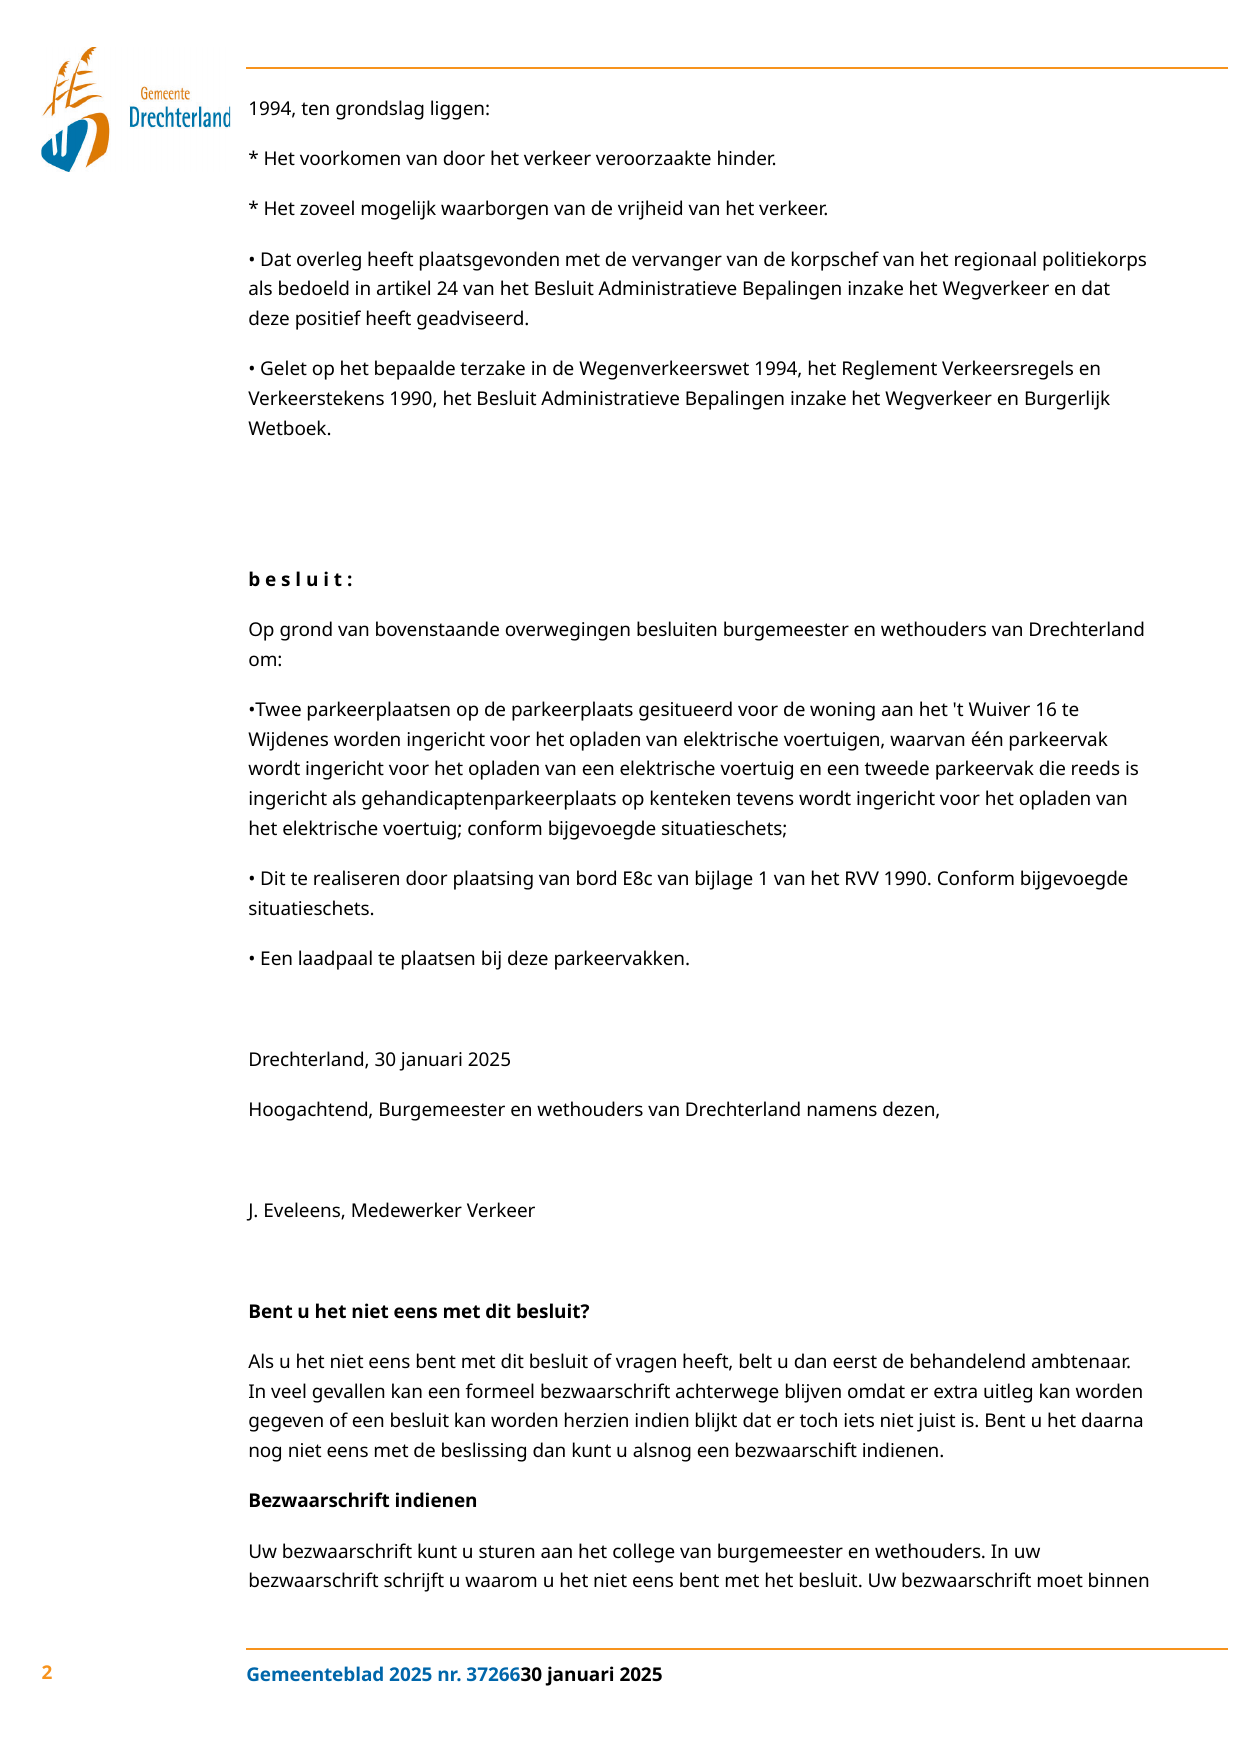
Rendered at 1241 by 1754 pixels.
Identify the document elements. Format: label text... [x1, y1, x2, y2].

text •Twee parkeerplaatsen op de parkeerplaats gesitueerd voor de woning aan het 't Wuiver 16 te Wijdenes worden ingericht voor het opladen van elektrische voertuigen, waarvan één parkeervak wordt ingericht voor het opladen van een elektrische voertuig en een tweede parkeervak die reeds is ingericht als gehandicaptenparkeerplaats op kenteken tevens wordt ingericht voor het opladen van het elektrische voertuig; conform bijgevoegde situatieschets; [248, 696, 1152, 841]
text * Het voorkomen van door het verkeer veroorzaakte hinder. [248, 145, 1152, 171]
picture [226, 115, 231, 124]
text • Gelet op het bepaalde terzake in de Wegenverkeerswet 1994, het Reglement Verkeersregels en Verkeerstekens 1990, het Besluit Administratieve Bepalingen inzake het Wegverkeer en Burgerlijk Wetboek. [248, 356, 1152, 441]
text J. Eveleens, Medewerker Verkeer [248, 1197, 1152, 1223]
text 1994, ten grondslag liggen: [248, 95, 1152, 121]
text Drechterland, 30 januari 2025 [248, 1046, 1152, 1072]
text * Het zoveel mogelijk waarborgen van de vrijheid van het verkeer. [248, 196, 1152, 221]
text Hoogachtend, Burgemeester en wethouders van Drechterland namens dezen, [248, 1096, 1152, 1122]
text Als u het niet eens bent met dit besluit of vragen heeft, belt u dan eerst de behandelend ambtenaar. In veel gevallen kan een formeel bezwaarschrift achterwege blijven omdat er extra uitleg kan worden gegeven of een besluit kan worden herzien indien blijkt dat er toch iets niet juist is. Bent u het daarna nog niet eens met de beslissing dan kunt u alsnog een bezwaarschift indienen. [248, 1348, 1152, 1463]
text Op grond van bovenstaande overwegingen besluiten burgemeester en wethouders van Drechterland om: [248, 616, 1152, 672]
text Bezwaarschrift indienen [248, 1488, 1152, 1513]
text Uw bezwaarschrift kunt u sturen aan het college van burgemeester en wethouders. In uw bezwaarschrift schrijft u waarom u het niet eens bent met het besluit. Uw bezwaarschrift moet binnen [248, 1538, 1152, 1593]
text • Dit te realiseren door plaatsing van bord E8c van bijlage 1 van het RVV 1990. Conform bijgevoegde situatieschets. [248, 865, 1152, 921]
text • Dat overleg heeft plaatsgevonden met de vervanger van de korpschef van het regionaal politiekorps als bedoeld in artikel 24 van het Besluit Administratieve Bepalingen inzake het Wegverkeer en dat deze positief heeft geadviseerd. [248, 246, 1152, 331]
text • Een laadpaal te plaatsen bij deze parkeervakken. [248, 945, 1152, 971]
picture [41, 47, 231, 172]
text b e s l u i t : [248, 566, 1152, 592]
picture [41, 158, 64, 172]
text Bent u het niet eens met dit besluit? [248, 1298, 1152, 1324]
